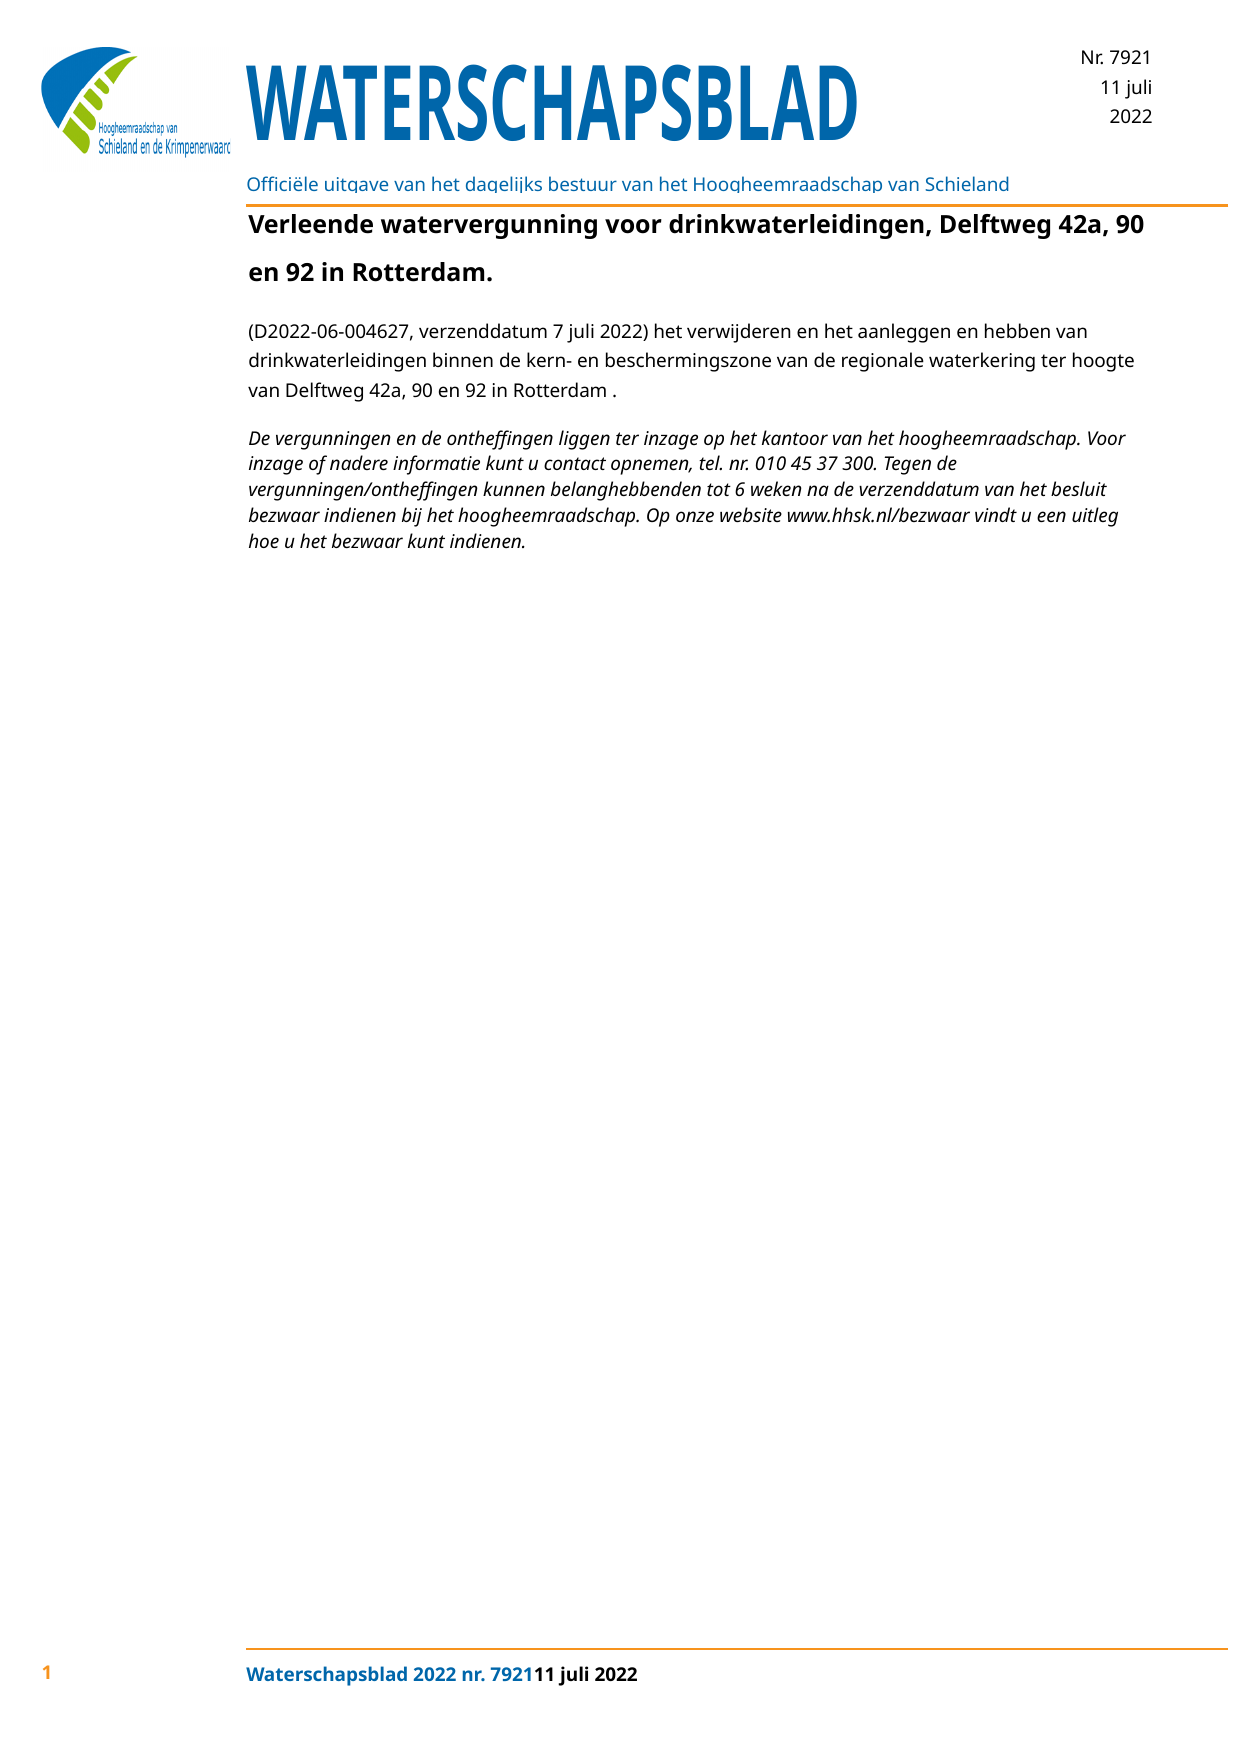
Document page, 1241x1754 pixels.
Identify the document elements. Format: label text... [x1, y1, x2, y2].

text Verleende watervergunning voor drinkwaterleidingen, Delftweg 42a, 90 en 92 in Rotterdam. [248, 207, 1152, 288]
picture [41, 47, 231, 172]
text (D2022-06-004627, verzenddatum 7 juli 2022) het verwijderen en het aanleggen en hebben van drinkwaterleidingen binnen de kern- en beschermingszone van de regionale waterkering ter hoogte van Delftweg 42a, 90 en 92 in Rotterdam . [248, 318, 1152, 403]
text De vergunningen en de ontheffingen liggen ter inzage op het kantoor van het hoogheemraadschap. Voor inzage of nadere informatie kunt u contact opnemen, tel. nr. 010 45 37 300. Tegen de vergunningen/ontheffingen kunnen belanghebbenden tot 6 weken na de verzenddatum van het besluit bezwaar indienen bij het hoogheemraadschap. Op onze website www.hhsk.nl/bezwaar vindt u een uitleg hoe u het bezwaar kunt indienen. [248, 425, 1152, 553]
